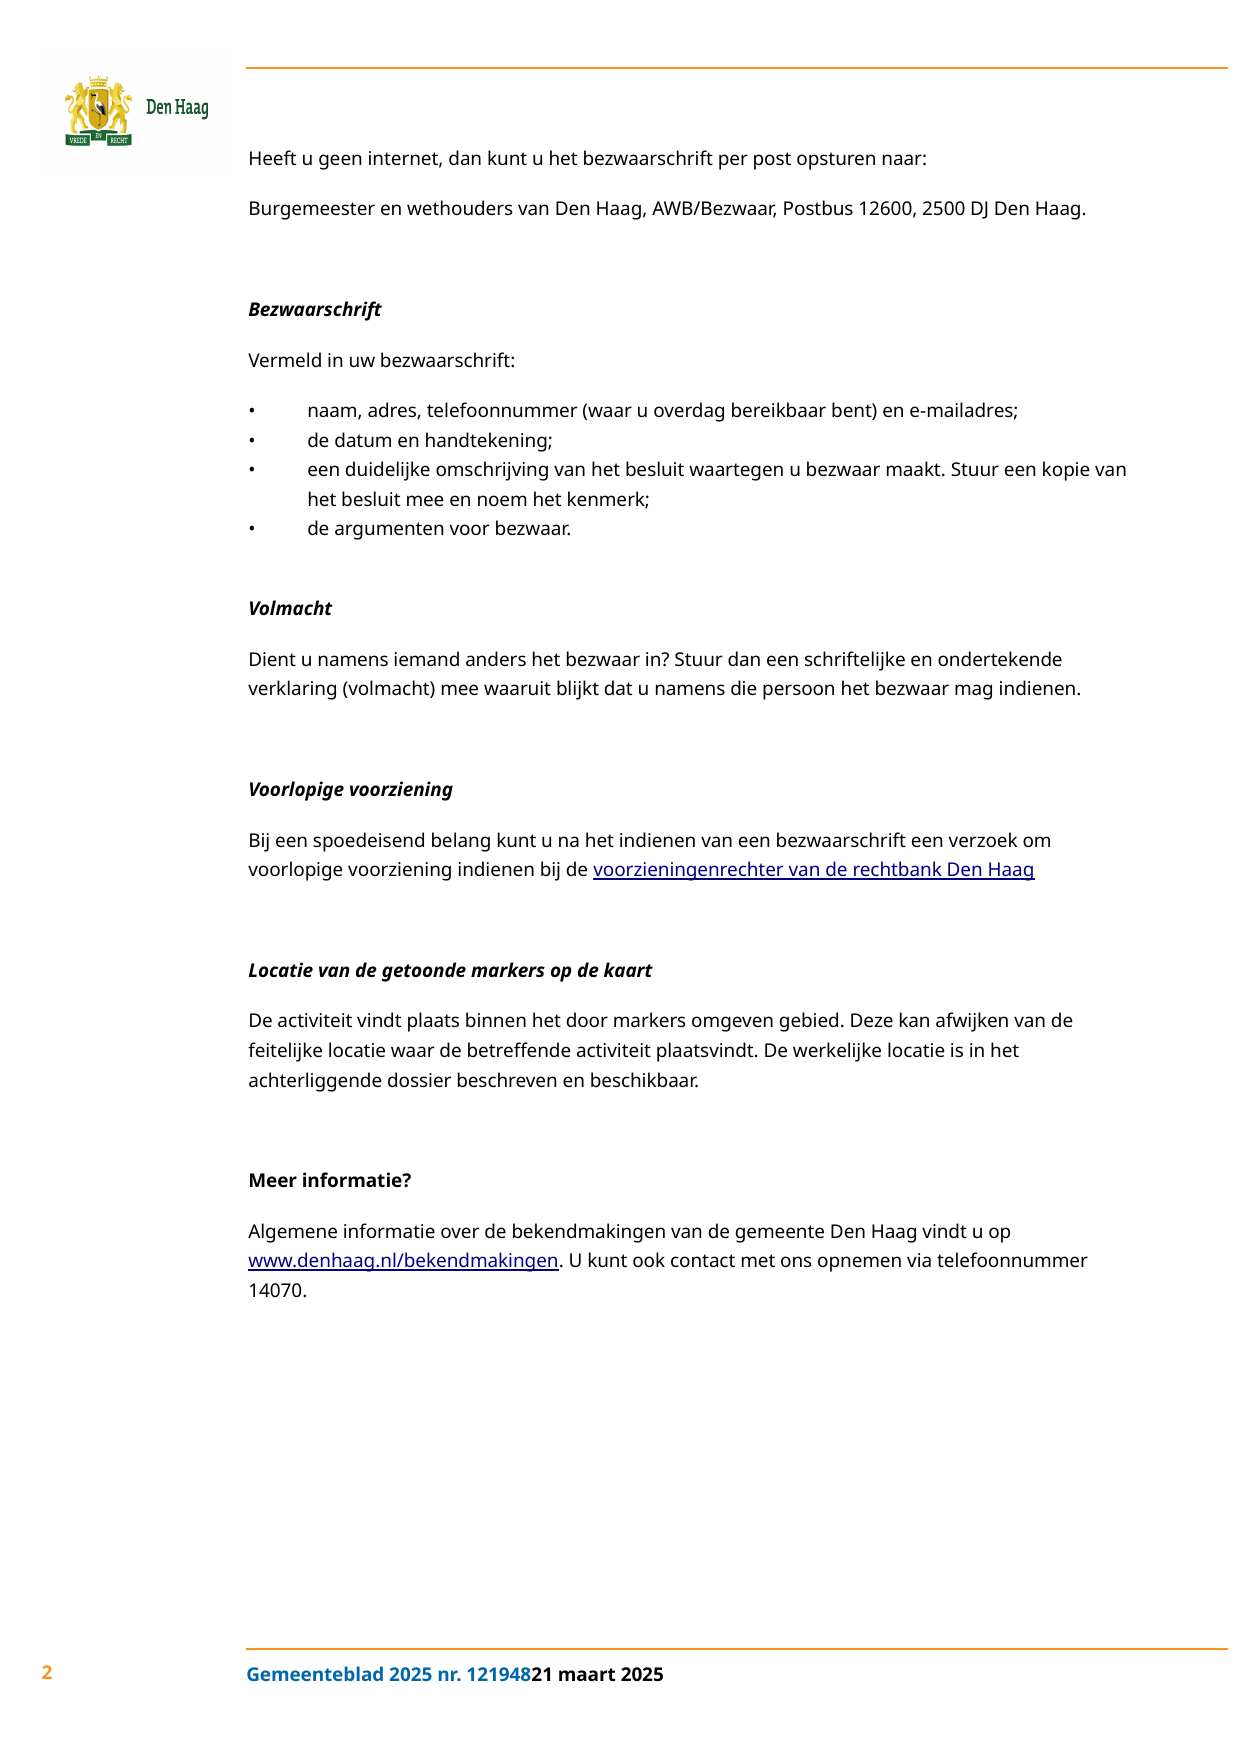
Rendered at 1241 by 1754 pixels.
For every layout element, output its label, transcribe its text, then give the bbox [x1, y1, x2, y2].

text Vermeld in uw bezwaarschrift: [248, 347, 1152, 373]
text Bezwaarschrift [248, 296, 1152, 322]
text Meer informatie? [248, 1168, 1152, 1193]
text Voorlopige voorziening [248, 776, 1152, 802]
text Heeft u geen internet, dan kunt u het bezwaarschrift per post opsturen naar: [248, 145, 1152, 171]
text Burgemeester en wethouders van Den Haag, AWB/Bezwaar, Postbus 12600, 2500 DJ Den Haag. [248, 196, 1152, 221]
list de datum en handtekening; [248, 427, 1152, 453]
list een duidelijke omschrijving van het besluit waartegen u bezwaar maakt. Stuur een kopie van het besluit mee en noem het kenmerk; [248, 456, 1152, 512]
picture [41, 47, 231, 172]
text Bij een spoedeisend belang kunt u na het indienen van een bezwaarschrift een verzoek om voorlopige voorziening indienen bij de voorzieningenrechter van de rechtbank Den Haag [248, 827, 1152, 882]
text Dient u namens iemand anders het bezwaar in? Stuur dan een schriftelijke en ondertekende verklaring (volmacht) mee waaruit blijkt dat u namens die persoon het bezwaar mag indienen. [248, 646, 1152, 701]
text Algemene informatie over de bekendmakingen van de gemeente Den Haag vindt u op www.denhaag.nl/bekendmakingen. U kunt ook contact met ons opnemen via telefoonnummer 14070. [248, 1218, 1152, 1303]
text De activiteit vindt plaats binnen het door markers omgeven gebied. Deze kan afwijken van de feitelijke locatie waar de betreffende activiteit plaatsvindt. De werkelijke locatie is in het achterliggende dossier beschreven en beschikbaar. [248, 1008, 1152, 1093]
list naam, adres, telefoonnummer (waar u overdag bereikbaar bent) en e-mailadres; [248, 397, 1152, 423]
text Volmacht [248, 596, 1152, 621]
list de argumenten voor bezwaar. [248, 516, 1152, 541]
text Locatie van de getoonde markers op de kaart [248, 957, 1152, 983]
